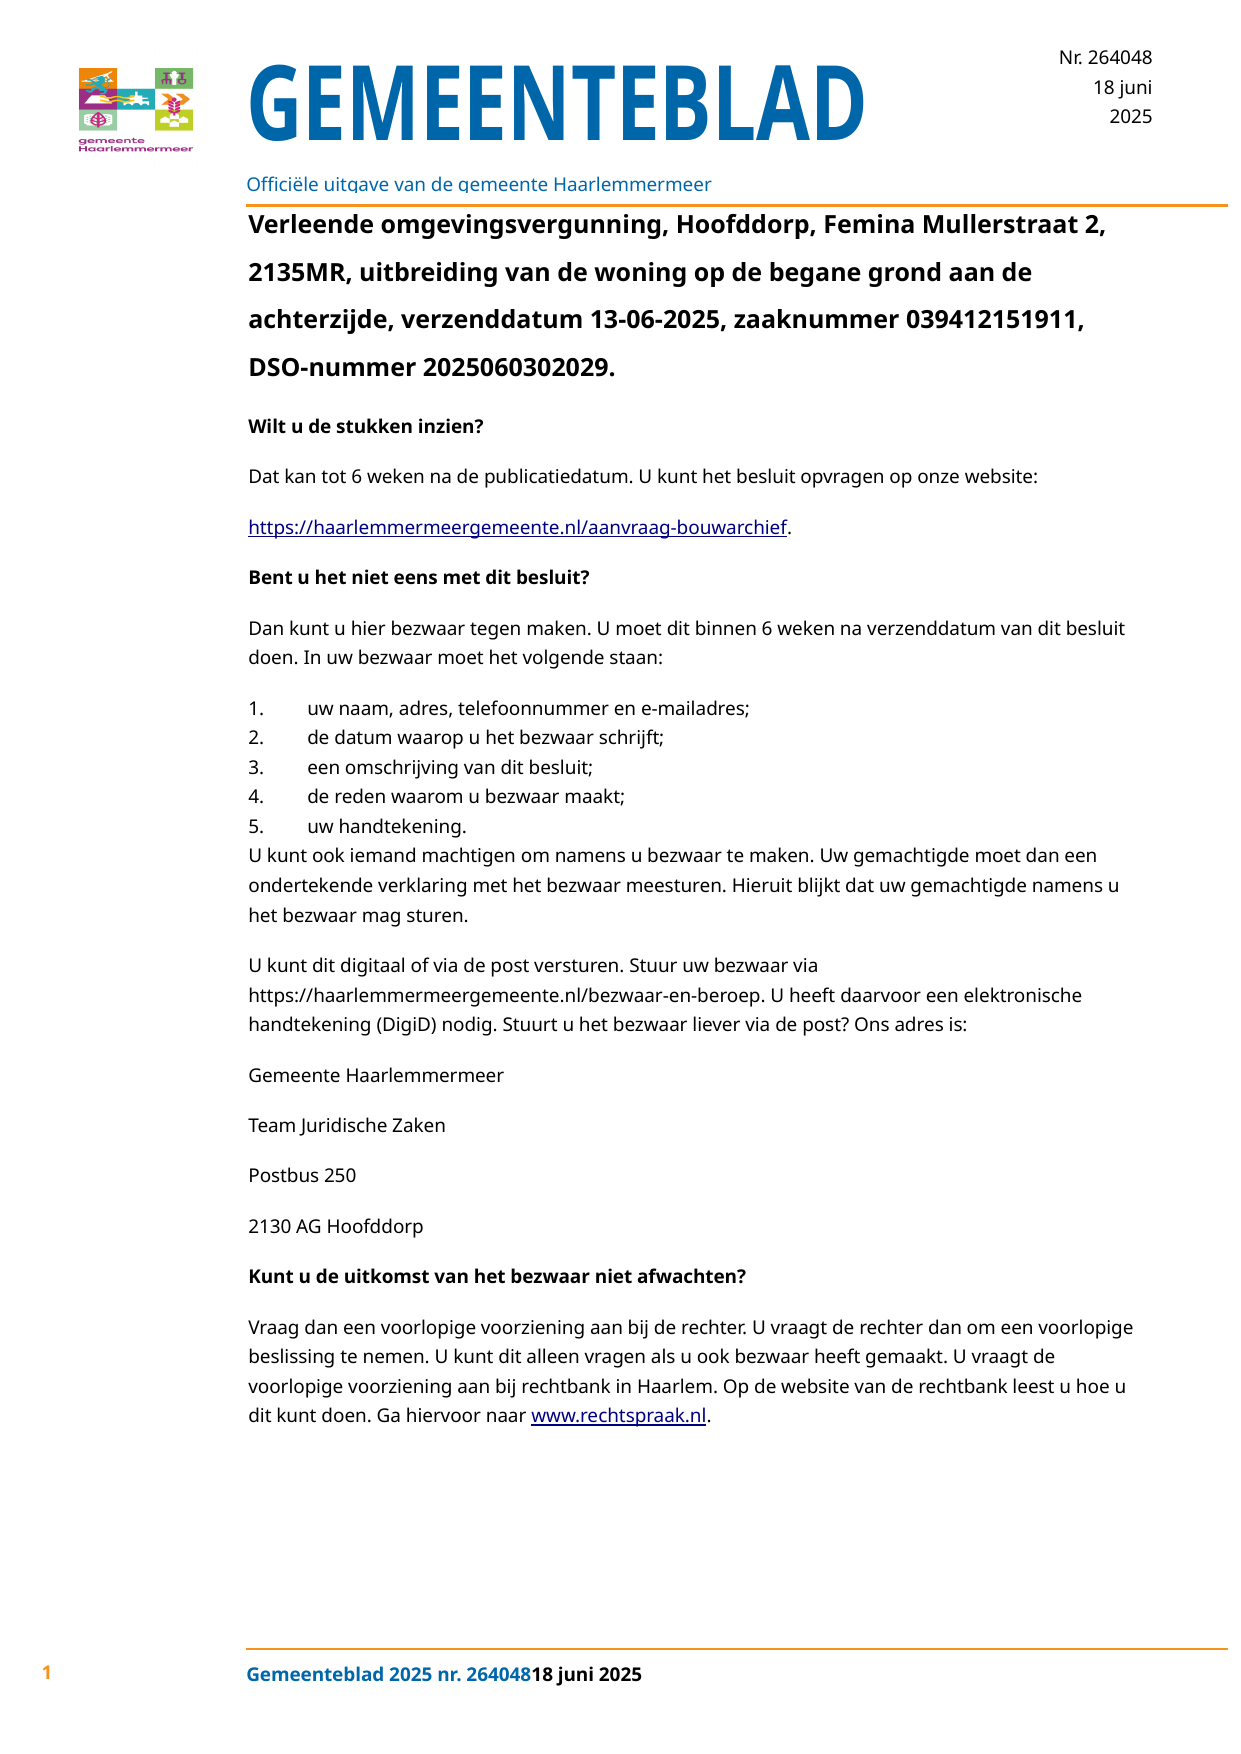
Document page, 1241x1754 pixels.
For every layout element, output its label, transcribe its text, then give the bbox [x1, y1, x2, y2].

text Dat kan tot 6 weken na de publicatiedatum. U kunt het besluit opvragen op onze website: [248, 463, 1152, 489]
text Postbus 250 [248, 1163, 1152, 1188]
text Team Juridische Zaken [248, 1112, 1152, 1138]
text U kunt ook iemand machtigen om namens u bezwaar te maken. Uw gemachtigde moet dan een ondertekende verklaring met het bezwaar meesturen. Hieruit blijkt dat uw gemachtigde namens u het bezwaar mag sturen. [248, 843, 1152, 928]
list een omschrijving van dit besluit; [248, 754, 1152, 780]
list de reden waarom u bezwaar maakt; [248, 783, 1152, 809]
text Vraag dan een voorlopige voorziening aan bij de rechter. U vraagt de rechter dan om een voorlopige beslissing te nemen. U kunt dit alleen vragen als u ook bezwaar heeft gemaakt. U vraagt de voorlopige voorziening aan bij rechtbank in Haarlem. Op de website van de rechtbank leest u hoe u dit kunt doen. Ga hiervoor naar www.rechtspraak.nl. [248, 1314, 1152, 1428]
text 2130 AG Hoofddorp [248, 1213, 1152, 1239]
list de datum waarop u het bezwaar schrijft; [248, 724, 1152, 750]
text Dan kunt u hier bezwaar tegen maken. U moet dit binnen 6 weken na verzenddatum van dit besluit doen. In uw bezwaar moet het volgende staan: [248, 615, 1152, 670]
text Bent u het niet eens met dit besluit? [248, 564, 1152, 590]
list uw handtekening. [248, 813, 1152, 839]
picture [41, 47, 231, 172]
text Verleende omgevingsvergunning, Hoofddorp, Femina Mullerstraat 2, 2135MR, uitbreiding van de woning op de begane grond aan de achterzijde, verzenddatum 13-06-2025, zaaknummer 039412151911, DSO-nummer 2025060302029. [248, 207, 1152, 384]
text U kunt dit digitaal of via de post versturen. Stuur uw bezwaar via https://haarlemmermeergemeente.nl/bezwaar-en-beroep. U heeft daarvoor een elektronische handtekening (DigiD) nodig. Stuurt u het bezwaar liever via de post? Ons adres is: [248, 952, 1152, 1037]
text Wilt u de stukken inzien? [248, 413, 1152, 439]
list uw naam, adres, telefoonnummer en e-mailadres; [248, 695, 1152, 721]
text Gemeente Haarlemmermeer [248, 1062, 1152, 1088]
text https://haarlemmermeergemeente.nl/aanvraag-bouwarchief. [248, 514, 1152, 540]
text Kunt u de uitkomst van het bezwaar niet afwachten? [248, 1263, 1152, 1289]
